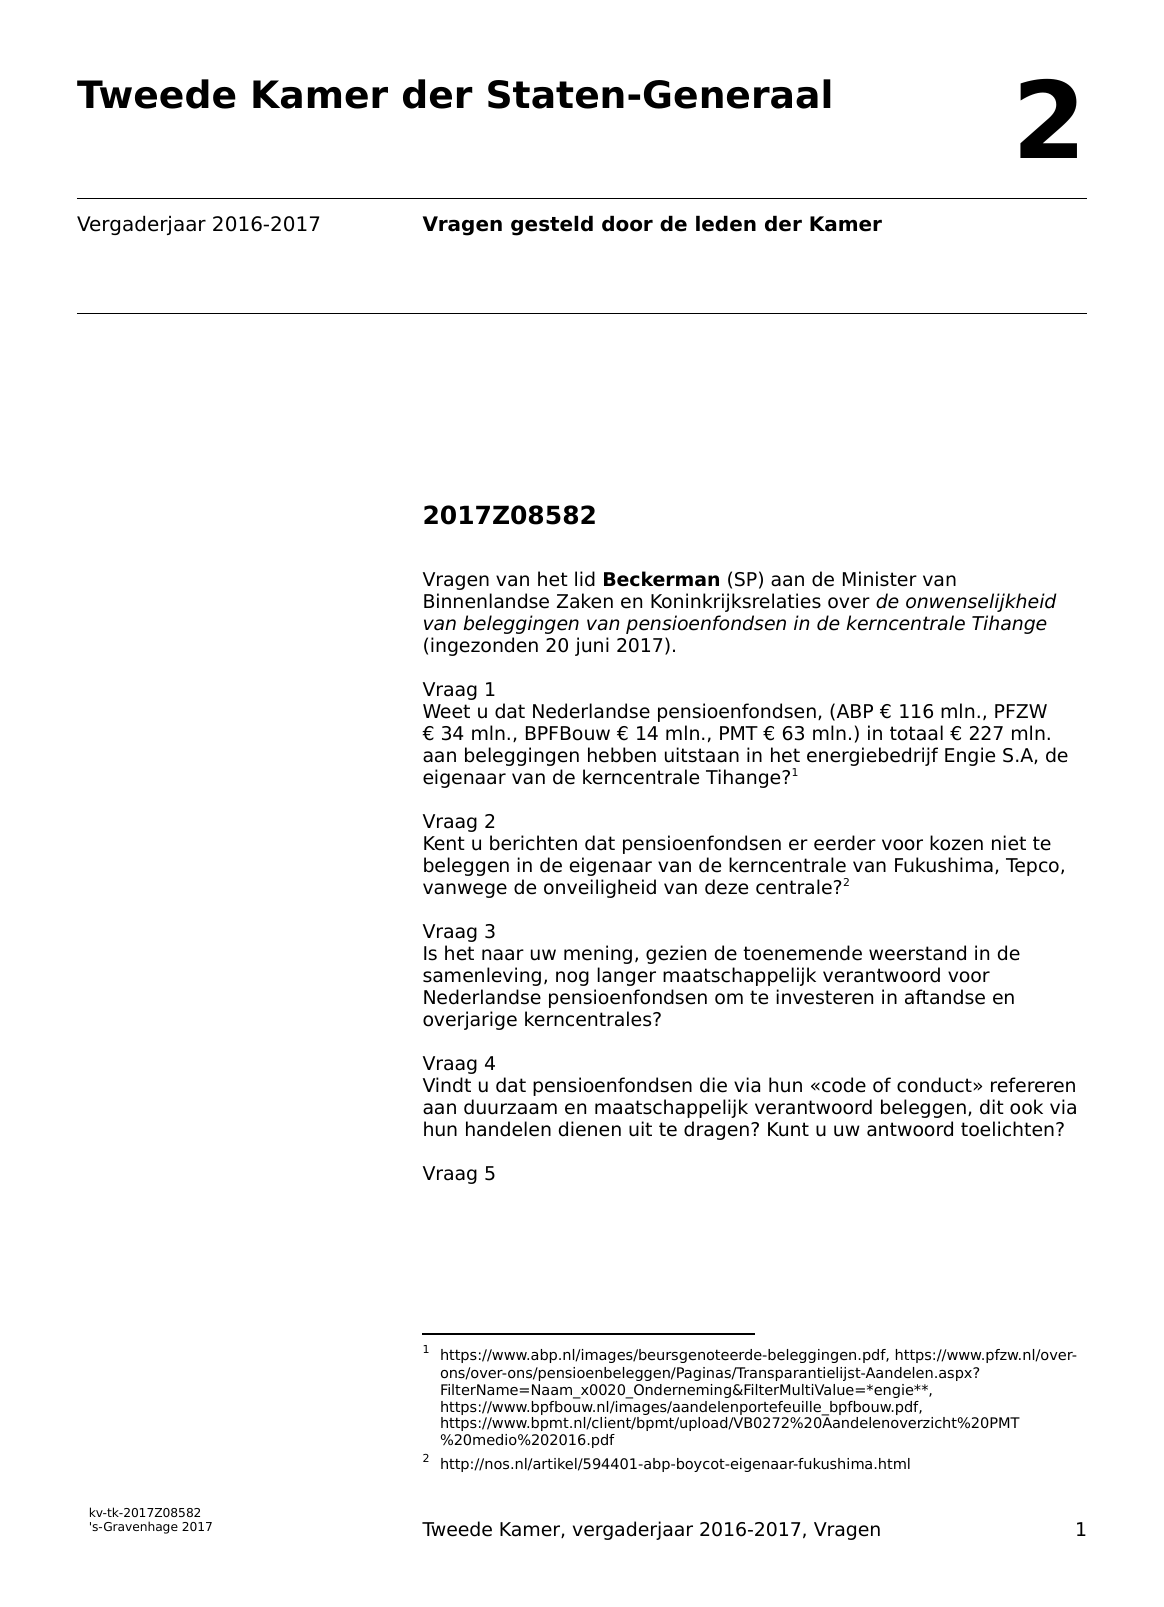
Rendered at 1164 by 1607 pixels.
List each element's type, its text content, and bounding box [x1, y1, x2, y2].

text Vraag 5 [422, 1163, 1087, 1185]
text Kent u berichten dat pensioenfondsen er eerder voor kozen niet te beleggen in de eigenaar van de kerncentrale van Fukushima, Tepco, vanwege de onveiligheid van deze centrale? [422, 833, 1087, 899]
table_header 2 [886, 59, 1087, 198]
text Vraag 4 [422, 1053, 1087, 1075]
text Is het naar uw mening, gezien de toenemende weerstand in de samenleving, nog langer maatschappelijk verantwoord voor Nederlandse pensioenfondsen om te investeren in aftandse en overjarige kerncentrales? [422, 943, 1087, 1031]
text Vragen van het lid Beckerman (SP) aan de Minister van Binnenlandse Zaken en Koninkrijksrelaties over de onwenselijkheid van beleggingen van pensioenfondsen in de kerncentrale Tihange (ingezonden 20 juni 2017). [422, 569, 1087, 657]
text Weet u dat Nederlandse pensioenfondsen, (ABP € 116 mln., PFZW € 34 mln., BPFBouw € 14 mln., PMT € 63 mln.) in totaal € 227 mln. aan beleggingen hebben uitstaan in het energiebedrijf Engie S.A, de eigenaar van de kerncentrale Tihange? [422, 701, 1087, 789]
text Vindt u dat pensioenfondsen die via hun «code of conduct» refereren aan duurzaam en maatschappelijk verantwoord beleggen, dit ook via hun handelen dienen uit te dragen? Kunt u uw antwoord toelichten? [422, 1075, 1087, 1141]
table_cell Vergaderjaar 2016-2017 [77, 199, 422, 313]
text https://www.abp.nl/images/beursgenoteerde-beleggingen.pdf, https://www.pfzw.nl/over-ons/over-ons/pensioenbeleggen/Paginas/Transparantielijst-Aandelen.aspx?FilterName=Naam_x0020_Onderneming&FilterMultiValue=*engie**, https://www.bpfbouw.nl/images/aandelenportefeuille_bpfbouw.pdf, https://www.bpmt.nl/client/bpmt/upload/VB0272%20Aandelenoverzicht%20PMT%20medio%202016.pdf [422, 1343, 1087, 1449]
text Vraag 2 [422, 811, 1087, 833]
table_header Tweede Kamer der Staten-Generaal [77, 59, 886, 198]
text http://nos.nl/artikel/594401-abp-boycot-eigenaar-fukushima.html [422, 1452, 1087, 1474]
text Vraag 1 [422, 679, 1087, 701]
table_cell Vragen gesteld door de leden der Kamer [422, 199, 1087, 313]
text 2017Z08582 [422, 501, 1087, 531]
text Vraag 3 [422, 921, 1087, 943]
text 's-Gravenhage 2017 [88, 1520, 323, 1534]
text kv-tk-2017Z08582 [88, 1506, 323, 1520]
